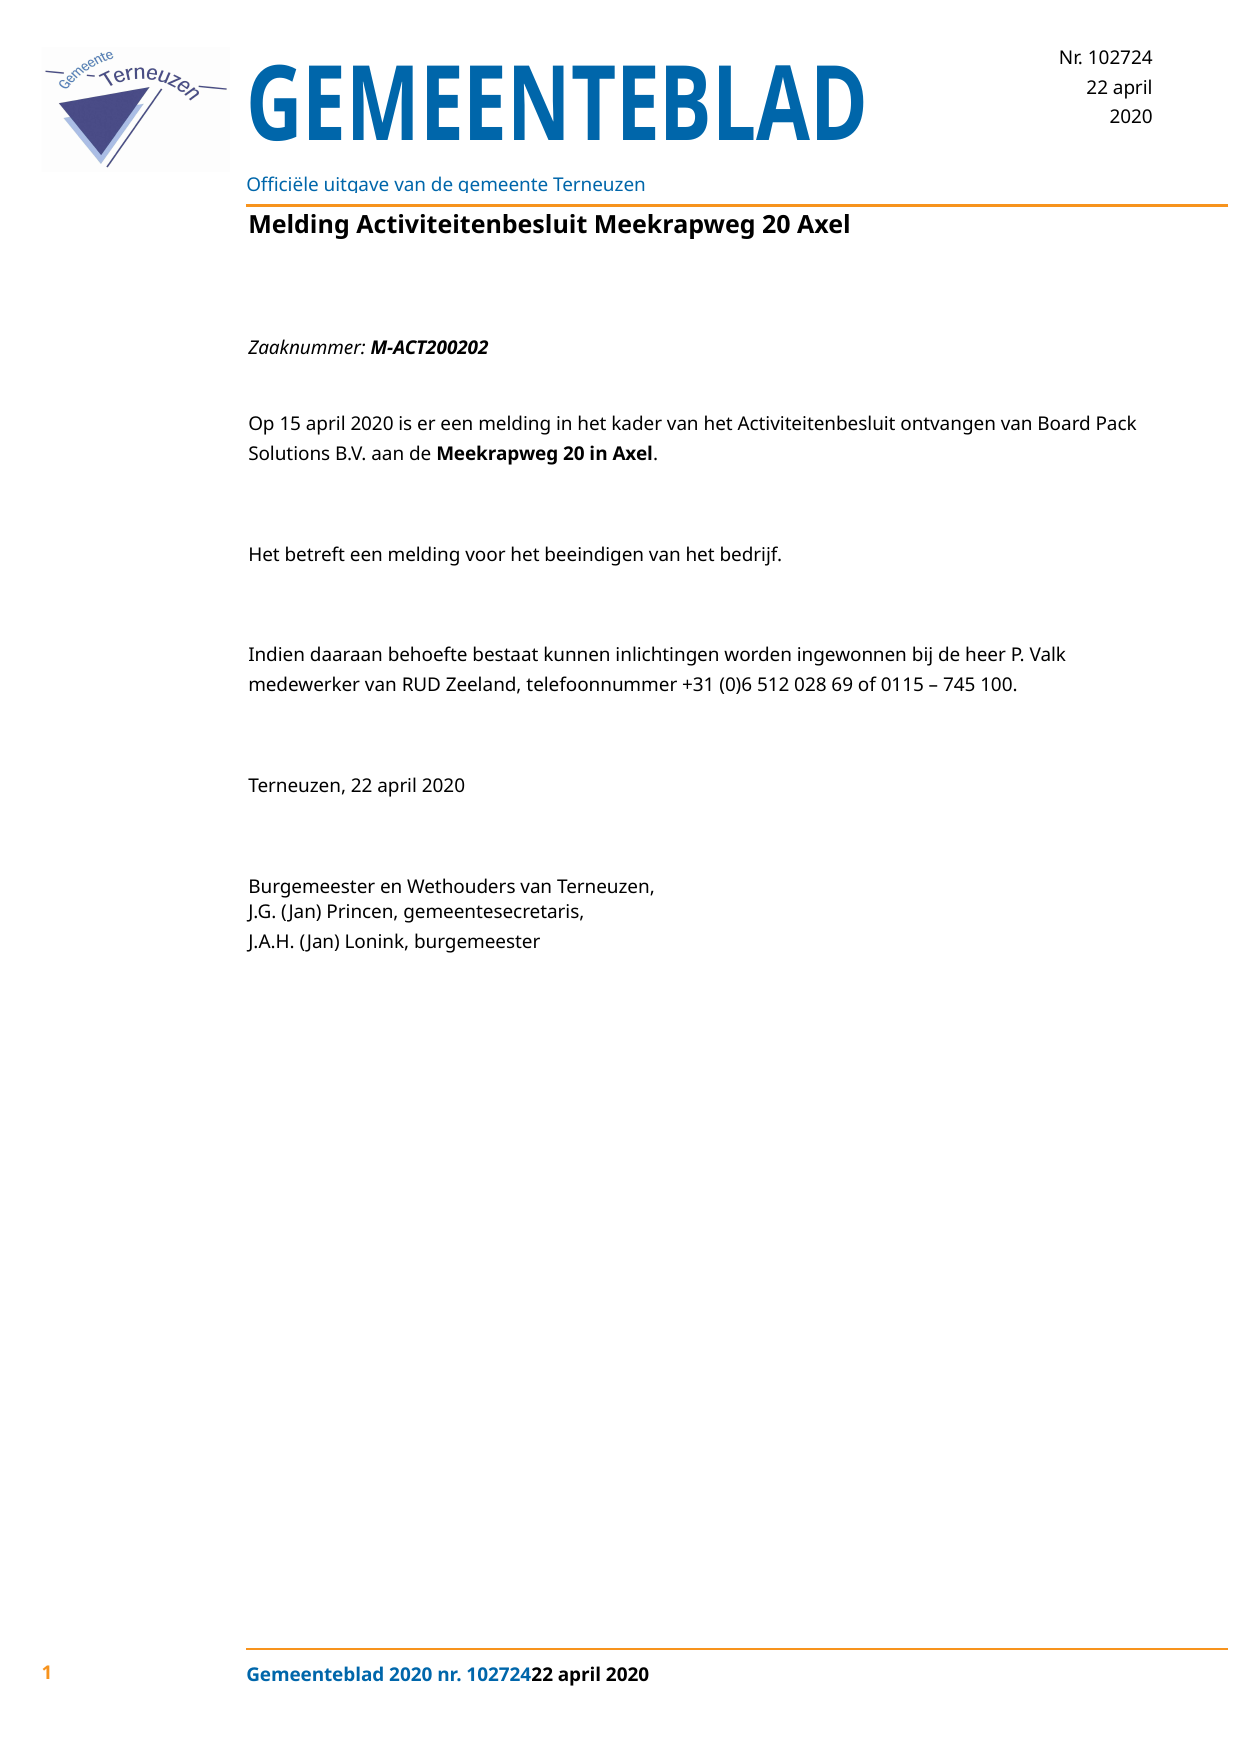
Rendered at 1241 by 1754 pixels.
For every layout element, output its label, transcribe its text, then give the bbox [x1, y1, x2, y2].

text Indien daaraan behoefte bestaat kunnen inlichtingen worden ingewonnen bij de heer P. Valk medewerker van RUD Zeeland, telefoonnummer +31 (0)6 512 028 69 of 0115 – 745 100. [248, 642, 1152, 697]
table_cell [700, 899, 1152, 1013]
text Zaaknummer: M-ACT200202 [248, 334, 1152, 360]
text Het betreft een melding voor het beeindigen van het bedrijf. [248, 541, 1152, 567]
table_cell J.G. (Jan) Princen, gemeentesecretaris, J.A.H. (Jan) Lonink, burgemeester [248, 899, 700, 1013]
table_cell [700, 1013, 1152, 1039]
table_cell [248, 1013, 700, 1039]
table_header Burgemeester en Wethouders van Terneuzen, [248, 873, 1152, 899]
table_cell [700, 1065, 1152, 1090]
table_cell [248, 1065, 700, 1090]
text Melding Activiteitenbesluit Meekrapweg 20 Axel [248, 207, 1152, 241]
table_cell [248, 1039, 1152, 1065]
picture [41, 47, 231, 172]
text Op 15 april 2020 is er een melding in het kader van het Activiteitenbesluit ontvangen van Board Pack Solutions B.V. aan de Meekrapweg 20 in Axel. [248, 410, 1152, 466]
text Terneuzen, 22 april 2020 [248, 772, 1152, 798]
